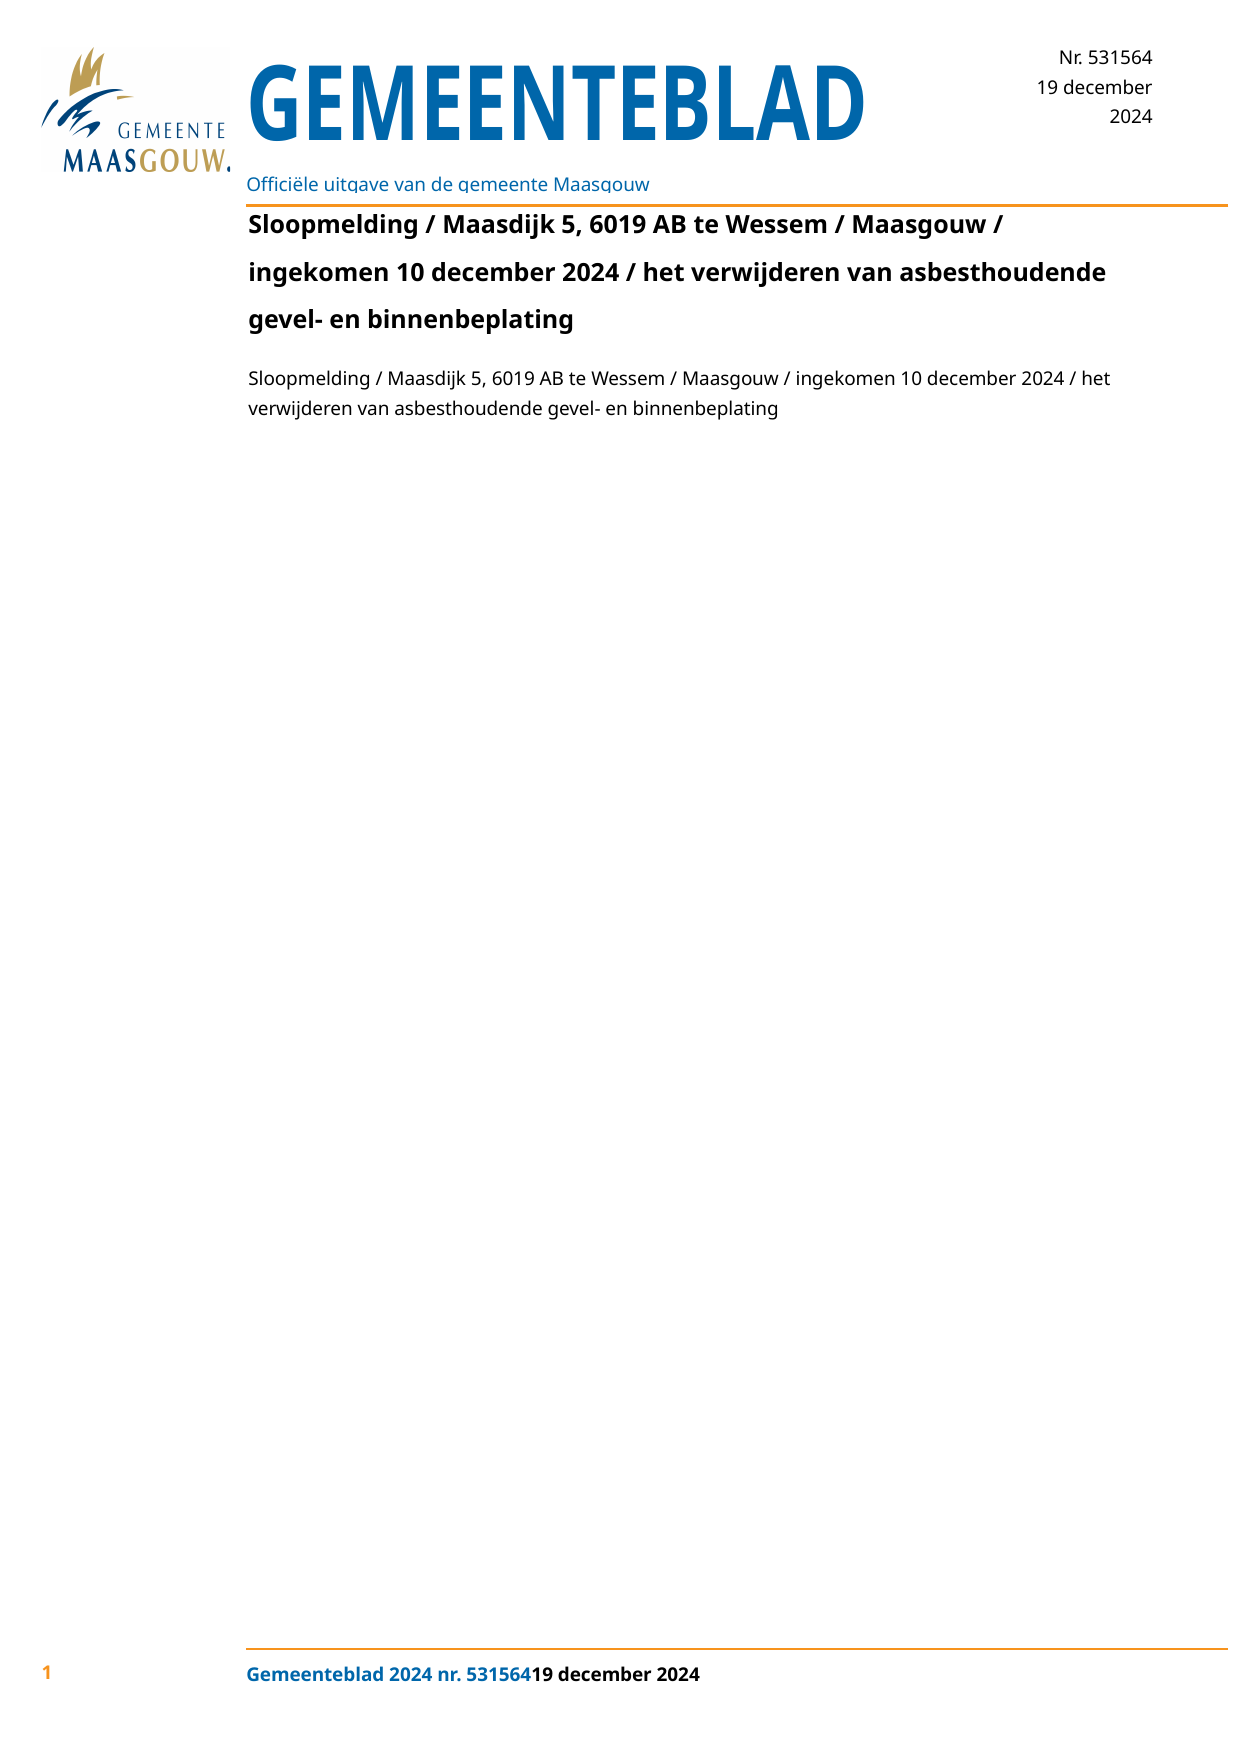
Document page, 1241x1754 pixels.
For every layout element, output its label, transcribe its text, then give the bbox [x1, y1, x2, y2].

text Sloopmelding / Maasdijk 5, 6019 AB te Wessem / Maasgouw / ingekomen 10 december 2024 / het verwijderen van asbesthoudende gevel- en binnenbeplating [248, 207, 1152, 336]
text Sloopmelding / Maasdijk 5, 6019 AB te Wessem / Maasgouw / ingekomen 10 december 2024 / het verwijderen van asbesthoudende gevel- en binnenbeplating [248, 366, 1152, 421]
picture [41, 47, 231, 172]
